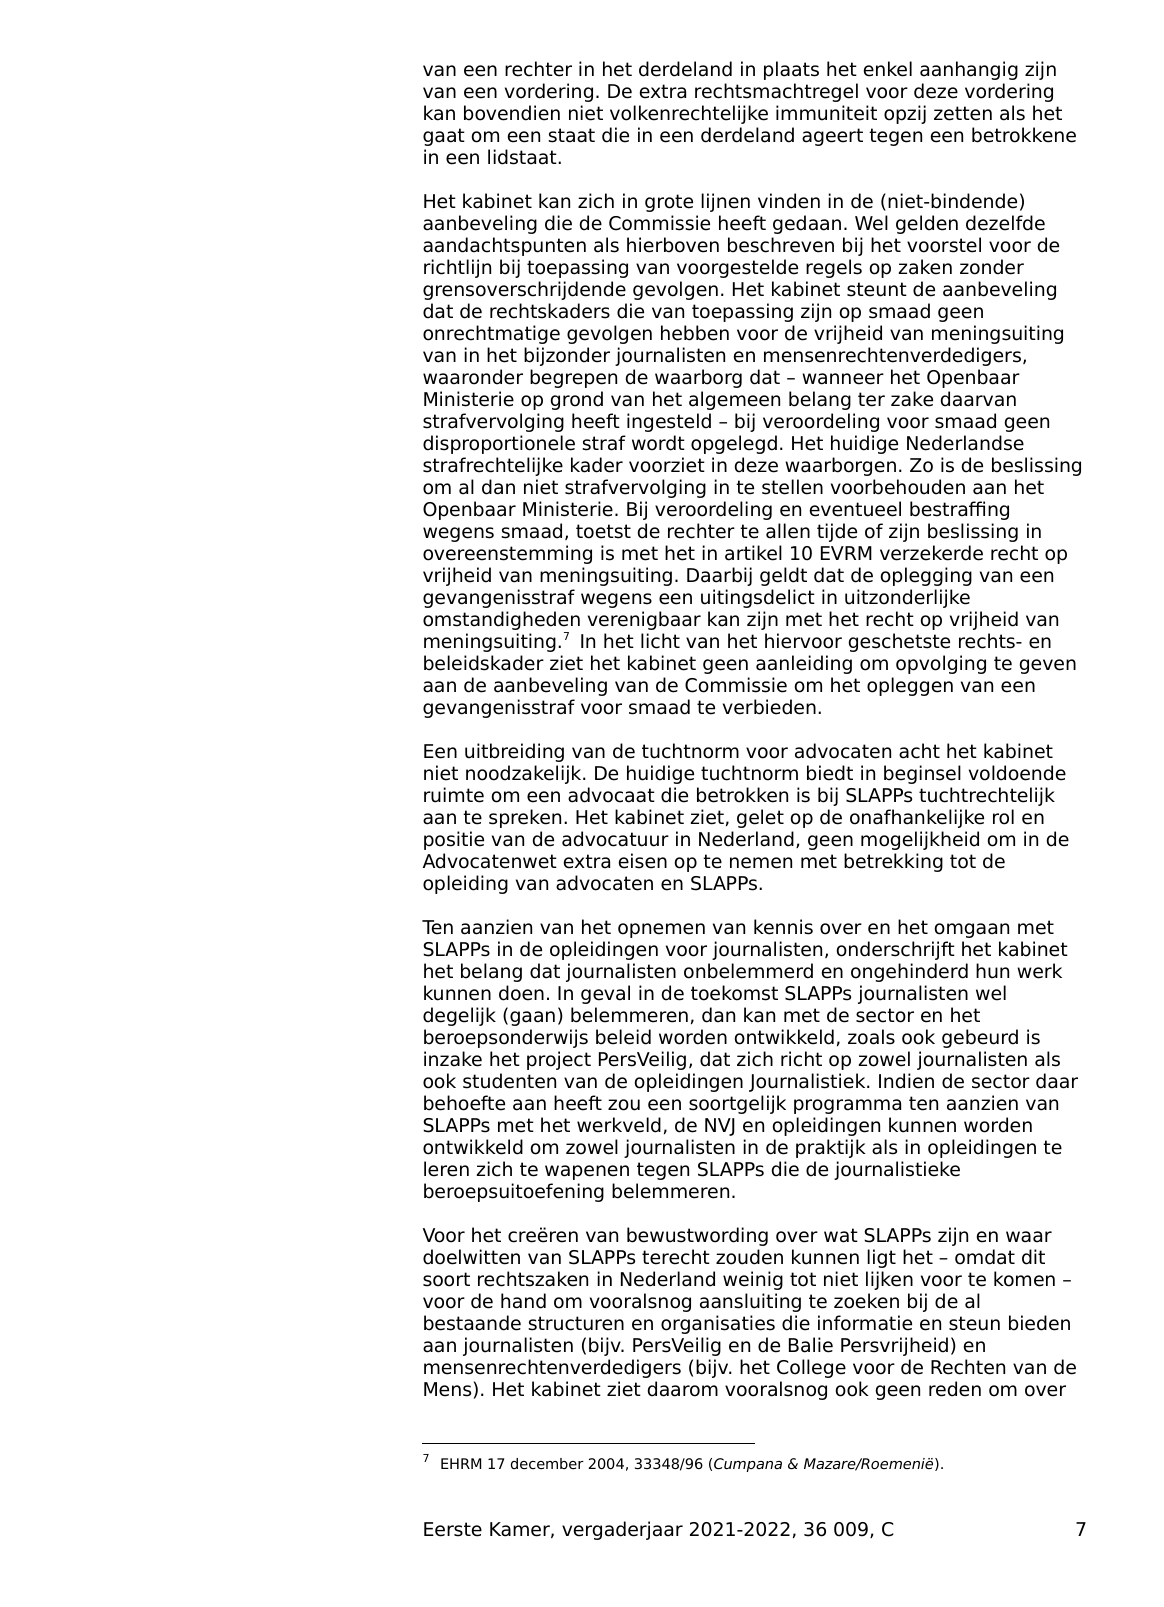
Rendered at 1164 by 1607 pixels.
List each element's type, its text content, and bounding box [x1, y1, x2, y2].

text Het kabinet kan zich in grote lijnen vinden in de (niet-bindende) aanbeveling die de Commissie heeft gedaan. Wel gelden dezelfde aandachtspunten als hierboven beschreven bij het voorstel voor de richtlijn bij toepassing van voorgestelde regels op zaken zonder grensoverschrijdende gevolgen. Het kabinet steunt de aanbeveling dat de rechtskaders die van toepassing zijn op smaad geen onrechtmatige gevolgen hebben voor de vrijheid van meningsuiting van in het bijzonder journalisten en mensenrechtenverdedigers, waaronder begrepen de waarborg dat – wanneer het Openbaar Ministerie op grond van het algemeen belang ter zake daarvan strafvervolging heeft ingesteld – bij veroordeling voor smaad geen disproportionele straf wordt opgelegd. Het huidige Nederlandse strafrechtelijke kader voorziet in deze waarborgen. Zo is de beslissing om al dan niet strafvervolging in te stellen voorbehouden aan het Openbaar Ministerie. Bij veroordeling en eventueel bestraffing wegens smaad, toetst de rechter te allen tijde of zijn beslissing in overeenstemming is met het in artikel 10 EVRM verzekerde recht op vrijheid van meningsuiting. Daarbij geldt dat de oplegging van een gevangenisstraf wegens een uitingsdelict in uitzonderlijke omstandigheden verenigbaar kan zijn met het recht op vrijheid van meningsuiting. In het licht van het hiervoor geschetste rechts- en beleidskader ziet het kabinet geen aanleiding om opvolging te geven aan de aanbeveling van de Commissie om het opleggen van een gevangenisstraf voor smaad te verbieden. [422, 191, 1087, 719]
text EHRM 17 december 2004, 33348/96 (Cumpana & Mazare/Roemenië). [422, 1452, 1087, 1474]
text Een uitbreiding van de tuchtnorm voor advocaten acht het kabinet niet noodzakelijk. De huidige tuchtnorm biedt in beginsel voldoende ruimte om een advocaat die betrokken is bij SLAPPs tuchtrechtelijk aan te spreken. Het kabinet ziet, gelet op de onafhankelijke rol en positie van de advocatuur in Nederland, geen mogelijkheid om in de Advocatenwet extra eisen op te nemen met betrekking tot de opleiding van advocaten en SLAPPs. [422, 741, 1087, 895]
text Ten aanzien van het opnemen van kennis over en het omgaan met SLAPPs in de opleidingen voor journalisten, onderschrijft het kabinet het belang dat journalisten onbelemmerd en ongehinderd hun werk kunnen doen. In geval in de toekomst SLAPPs journalisten wel degelijk (gaan) belemmeren, dan kan met de sector en het beroepsonderwijs beleid worden ontwikkeld, zoals ook gebeurd is inzake het project PersVeilig, dat zich richt op zowel journalisten als ook studenten van de opleidingen Journalistiek. Indien de sector daar behoefte aan heeft zou een soortgelijk programma ten aanzien van SLAPPs met het werkveld, de NVJ en opleidingen kunnen worden ontwikkeld om zowel journalisten in de praktijk als in opleidingen te leren zich te wapenen tegen SLAPPs die de journalistieke beroepsuitoefening belemmeren. [422, 917, 1087, 1203]
text van een rechter in het derdeland in plaats het enkel aanhangig zijn van een vordering. De extra rechtsmachtregel voor deze vordering kan bovendien niet volkenrechtelijke immuniteit opzij zetten als het gaat om een staat die in een derdeland ageert tegen een betrokkene in een lidstaat. [422, 59, 1087, 169]
text Voor het creëren van bewustwording over wat SLAPPs zijn en waar doelwitten van SLAPPs terecht zouden kunnen ligt het – omdat dit soort rechtszaken in Nederland weinig tot niet lijken voor te komen – voor de hand om vooralsnog aansluiting te zoeken bij de al bestaande structuren en organisaties die informatie en steun bieden aan journalisten (bijv. PersVeilig en de Balie Persvrijheid) en mensenrechtenverdedigers (bijv. het College voor de Rechten van de Mens). Het kabinet ziet daarom vooralsnog ook geen reden om over [422, 1225, 1087, 1401]
